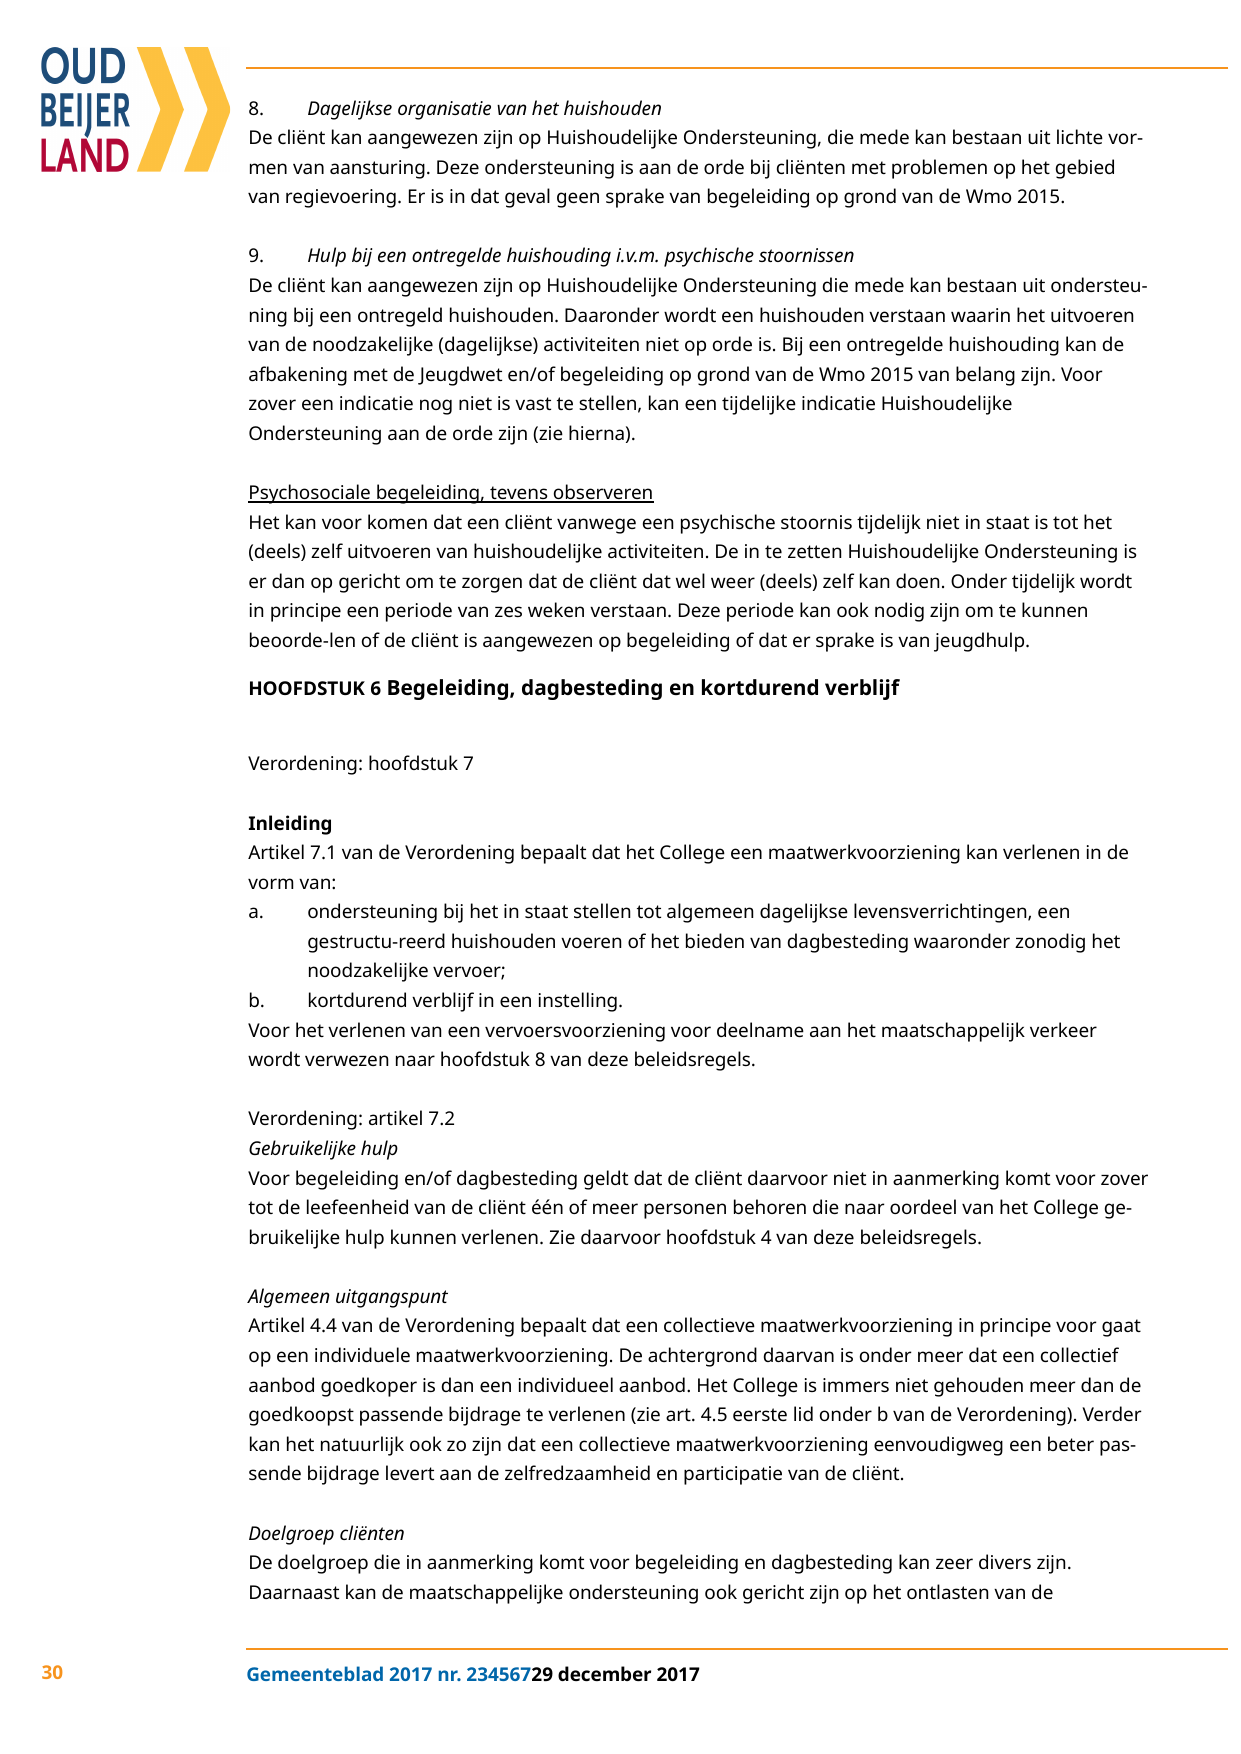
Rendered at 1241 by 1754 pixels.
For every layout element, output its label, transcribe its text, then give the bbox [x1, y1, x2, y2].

list Hulp bij een ontregelde huishouding i.v.m. psychische stoornissen [248, 243, 1152, 268]
picture [41, 47, 231, 172]
text Verordening: artikel 7.2 [248, 1106, 1152, 1131]
text Doelgroep cliënten [248, 1520, 1152, 1546]
text Verordening: hoofdstuk 7 [248, 751, 1152, 776]
list ondersteuning bij het in staat stellen tot algemeen dagelijkse levensverrichtingen, een gestructu-reerd huishouden voeren of het bieden van dagbesteding waaronder zonodig het noodzakelijke vervoer; [248, 898, 1152, 983]
text Voor begeleiding en/of dagbesteding geldt dat de cliënt daarvoor niet in aanmerking komt voor zover tot de leefeenheid van de cliënt één of meer personen behoren die naar oordeel van het College ge-bruikelijke hulp kunnen verlenen. Zie daarvoor hoofdstuk 4 van deze beleidsregels. [248, 1165, 1152, 1250]
text Algemeen uitgangspunt [248, 1283, 1152, 1309]
text Voor het verlenen van een vervoersvoorziening voor deelname aan het maatschappelijk verkeer wordt verwezen naar hoofdstuk 8 van deze beleidsregels. [248, 1017, 1152, 1072]
list Dagelijkse organisatie van het huishouden [248, 95, 1152, 121]
text Inleiding [248, 810, 1152, 836]
text De cliënt kan aangewezen zijn op Huishoudelijke Ondersteuning, die mede kan bestaan uit lichte vor-men van aansturing. Deze ondersteuning is aan de orde bij cliënten met problemen op het gebied van regievoering. Er is in dat geval geen sprake van begeleiding op grond van de Wmo 2015. [248, 124, 1152, 209]
text Gebruikelijke hulp [248, 1135, 1152, 1161]
text De cliënt kan aangewezen zijn op Huishoudelijke Ondersteuning die mede kan bestaan uit ondersteu-ning bij een ontregeld huishouden. Daaronder wordt een huishouden verstaan waarin het uitvoeren van de noodzakelijke (dagelijkse) activiteiten niet op orde is. Bij een ontregelde huishouding kan de afbakening met de Jeugdwet en/of begeleiding op grond van de Wmo 2015 van belang zijn. Voor zover een indicatie nog niet is vast te stellen, kan een tijdelijke indicatie Huishoudelijke Ondersteuning aan de orde zijn (zie hierna). [248, 272, 1152, 446]
text De doelgroep die in aanmerking komt voor begeleiding en dagbesteding kan zeer divers zijn. Daarnaast kan de maatschappelijke ondersteuning ook gericht zijn op het ontlasten van de [248, 1549, 1152, 1605]
list kortdurend verblijf in een instelling. [248, 987, 1152, 1013]
text HOOFDSTUK 6 Begeleiding, dagbesteding en kortdurend verblijf [248, 673, 1152, 701]
text Psychosociale begeleiding, tevens observeren [248, 479, 1152, 505]
text Artikel 4.4 van de Verordening bepaalt dat een collectieve maatwerkvoorziening in principe voor gaat op een individuele maatwerkvoorziening. De achtergrond daarvan is onder meer dat een collectief aanbod goedkoper is dan een individueel aanbod. Het College is immers niet gehouden meer dan de goedkoopst passende bijdrage te verlenen (zie art. 4.5 eerste lid onder b van de Verordening). Verder kan het natuurlijk ook zo zijn dat een collectieve maatwerkvoorziening eenvoudigweg een beter pas-sende bijdrage levert aan de zelfredzaamheid en participatie van de cliënt. [248, 1313, 1152, 1486]
text Het kan voor komen dat een cliënt vanwege een psychische stoornis tijdelijk niet in staat is tot het (deels) zelf uitvoeren van huishoudelijke activiteiten. De in te zetten Huishoudelijke Ondersteuning is er dan op gericht om te zorgen dat de cliënt dat wel weer (deels) zelf kan doen. Onder tijdelijk wordt in principe een periode van zes weken verstaan. Deze periode kan ook nodig zijn om te kunnen beoorde-len of de cliënt is aangewezen op begeleiding of dat er sprake is van jeugdhulp. [248, 509, 1152, 653]
text Artikel 7.1 van de Verordening bepaalt dat het College een maatwerkvoorziening kan verlenen in de vorm van: [248, 839, 1152, 895]
